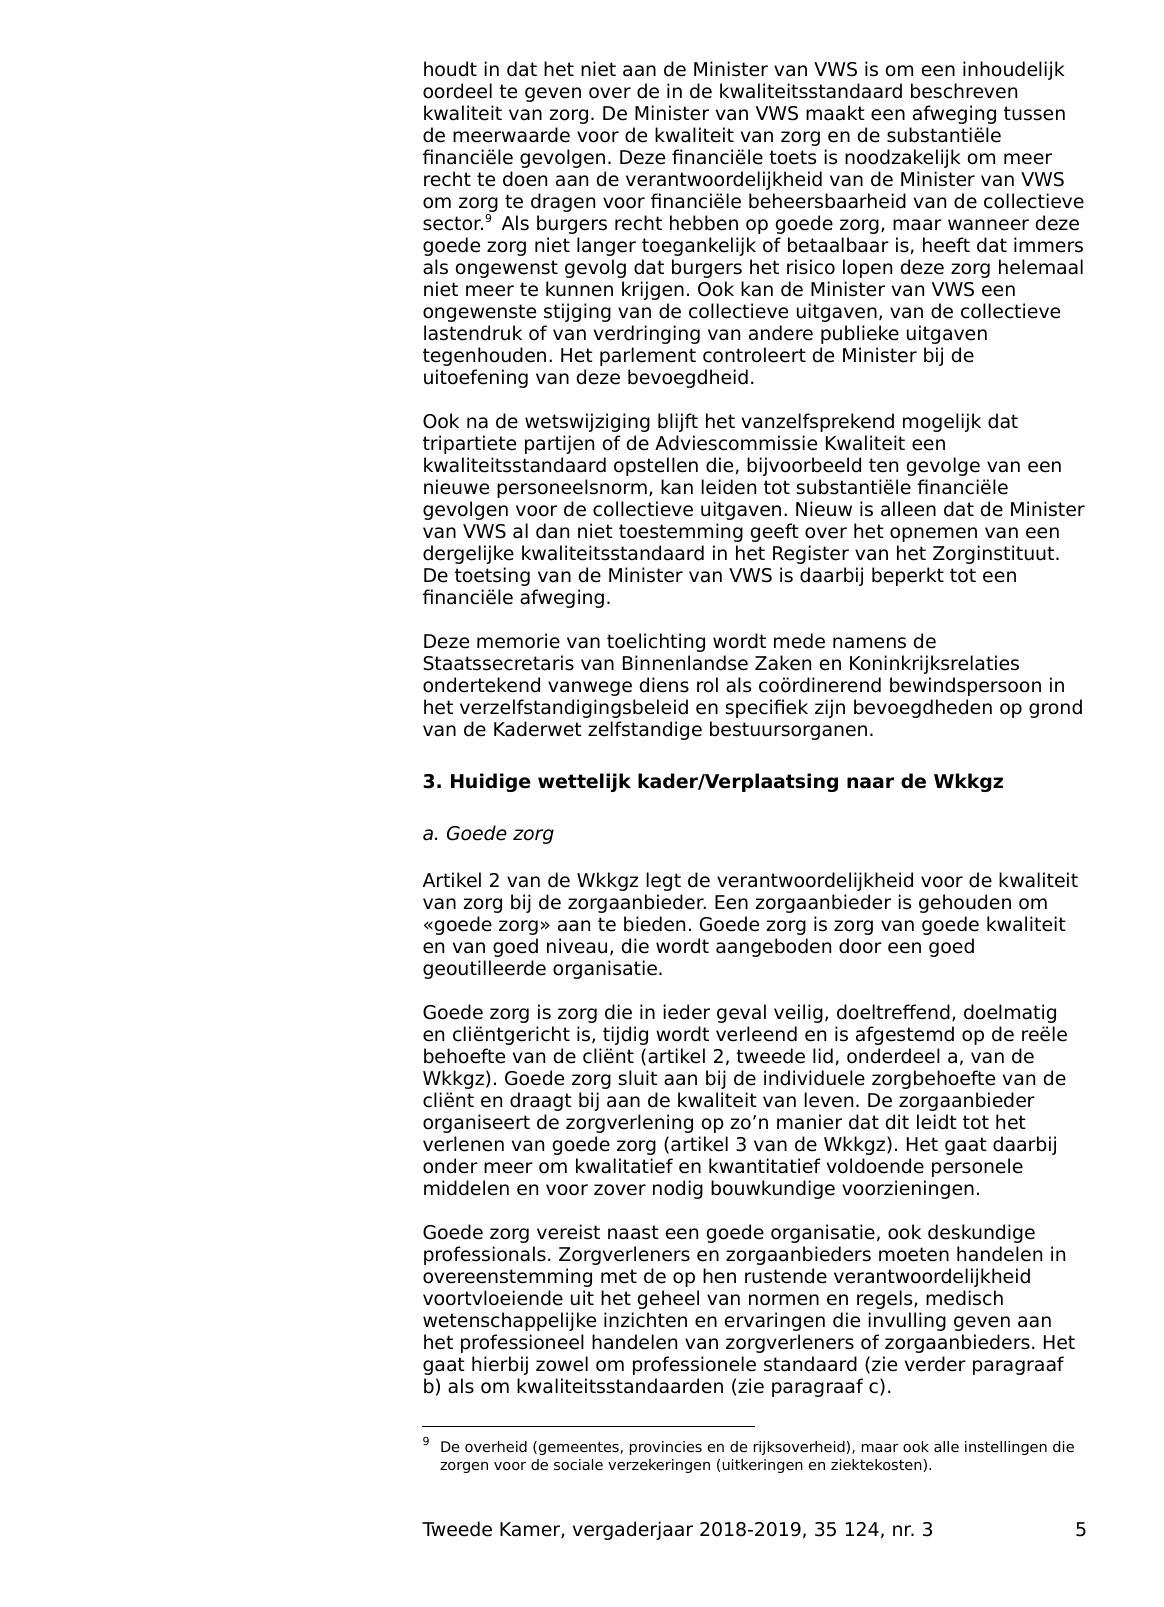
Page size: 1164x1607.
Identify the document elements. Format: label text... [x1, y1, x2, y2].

text Ook na de wetswijziging blijft het vanzelfsprekend mogelijk dat tripartiete partijen of de Adviescommissie Kwaliteit een kwaliteitsstandaard opstellen die, bijvoorbeeld ten gevolge van een nieuwe personeelsnorm, kan leiden tot substantiële financiële gevolgen voor de collectieve uitgaven. Nieuw is alleen dat de Minister van VWS al dan niet toestemming geeft over het opnemen van een dergelijke kwaliteitsstandaard in het Register van het Zorginstituut. De toetsing van de Minister van VWS is daarbij beperkt tot een financiële afweging. [422, 411, 1087, 609]
text Artikel 2 van de Wkkgz legt de verantwoordelijkheid voor de kwaliteit van zorg bij de zorgaanbieder. Een zorgaanbieder is gehouden om «goede zorg» aan te bieden. Goede zorg is zorg van goede kwaliteit en van goed niveau, die wordt aangeboden door een goed geoutilleerde organisatie. [422, 870, 1087, 980]
text Goede zorg is zorg die in ieder geval veilig, doeltreffend, doelmatig en cliëntgericht is, tijdig wordt verleend en is afgestemd op de reële behoefte van de cliënt (artikel 2, tweede lid, onderdeel a, van de Wkkgz). Goede zorg sluit aan bij de individuele zorgbehoefte van de cliënt en draagt bij aan de kwaliteit van leven. De zorgaanbieder organiseert de zorgverlening op zo’n manier dat dit leidt tot het verlenen van goede zorg (artikel 3 van de Wkkgz). Het gaat daarbij onder meer om kwalitatief en kwantitatief voldoende personele middelen en voor zover nodig bouwkundige voorzieningen. [422, 1002, 1087, 1200]
text Goede zorg vereist naast een goede organisatie, ook deskundige professionals. Zorgverleners en zorgaanbieders moeten handelen in overeenstemming met de op hen rustende verantwoordelijkheid voortvloeiende uit het geheel van normen en regels, medisch wetenschappelijke inzichten en ervaringen die invulling geven aan het professioneel handelen van zorgverleners of zorgaanbieders. Het gaat hierbij zowel om professionele standaard (zie verder paragraaf b) als om kwaliteitsstandaarden (zie paragraaf c). [422, 1222, 1087, 1398]
subtitle 3. Huidige wettelijk kader/Verplaatsing naar de Wkkgz [422, 771, 1087, 793]
subtitle a. Goede zorg [422, 823, 1087, 845]
text De overheid (gemeentes, provincies en de rijksoverheid), maar ook alle instellingen die zorgen voor de sociale verzekeringen (uitkeringen en ziektekosten). [422, 1435, 1087, 1474]
text Deze memorie van toelichting wordt mede namens de Staatssecretaris van Binnenlandse Zaken en Koninkrijksrelaties ondertekend vanwege diens rol als coördinerend bewindspersoon in het verzelfstandigingsbeleid en specifiek zijn bevoegdheden op grond van de Kaderwet zelfstandige bestuursorganen. [422, 631, 1087, 741]
text houdt in dat het niet aan de Minister van VWS is om een inhoudelijk oordeel te geven over de in de kwaliteitsstandaard beschreven kwaliteit van zorg. De Minister van VWS maakt een afweging tussen de meerwaarde voor de kwaliteit van zorg en de substantiële financiële gevolgen. Deze financiële toets is noodzakelijk om meer recht te doen aan de verantwoordelijkheid van de Minister van VWS om zorg te dragen voor financiële beheersbaarheid van de collectieve sector. Als burgers recht hebben op goede zorg, maar wanneer deze goede zorg niet langer toegankelijk of betaalbaar is, heeft dat immers als ongewenst gevolg dat burgers het risico lopen deze zorg helemaal niet meer te kunnen krijgen. Ook kan de Minister van VWS een ongewenste stijging van de collectieve uitgaven, van de collectieve lastendruk of van verdringing van andere publieke uitgaven tegenhouden. Het parlement controleert de Minister bij de uitoefening van deze bevoegdheid. [422, 59, 1087, 389]
